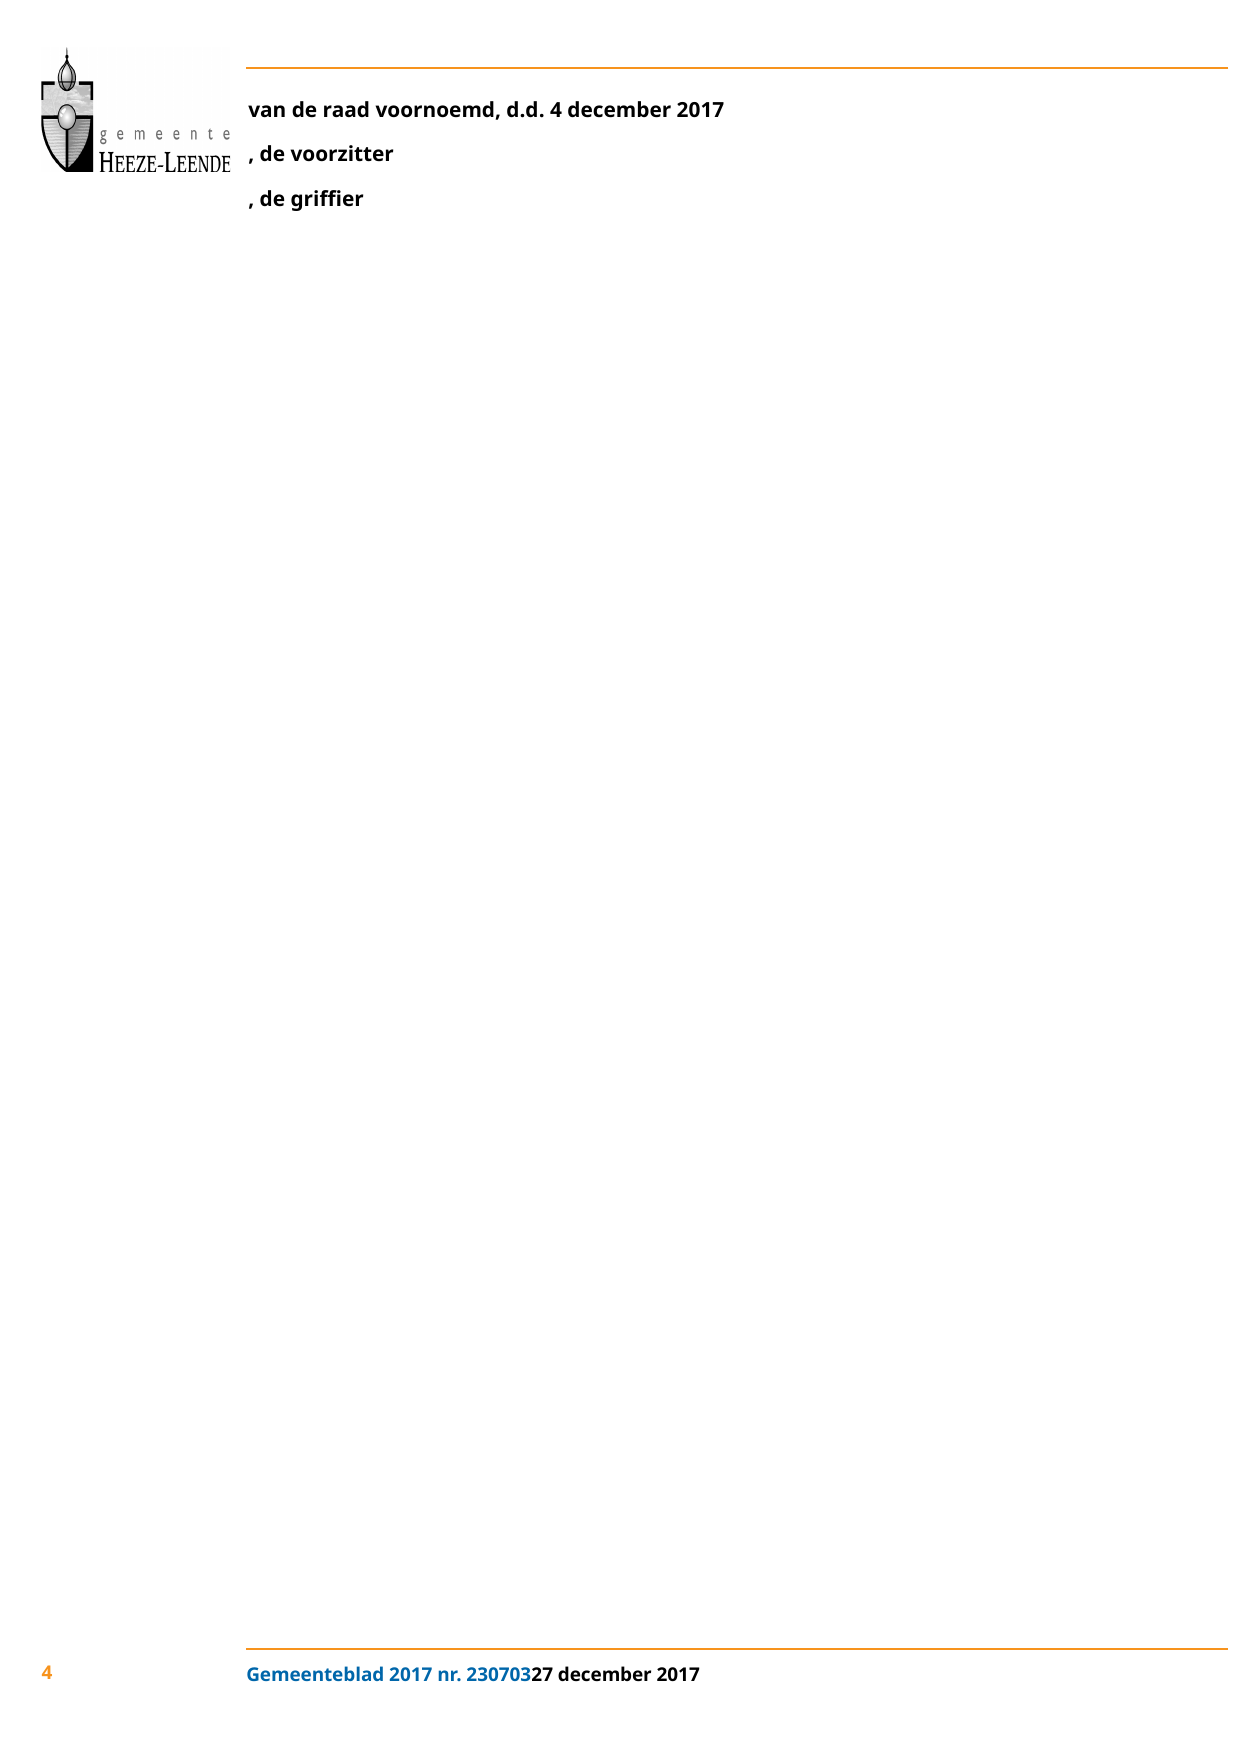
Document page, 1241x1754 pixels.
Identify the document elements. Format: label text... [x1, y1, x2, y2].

text , de voorzitter [248, 139, 1152, 168]
picture [41, 47, 231, 172]
text , de griffier [248, 184, 1152, 212]
text van de raad voornoemd, d.d. 4 december 2017 [248, 95, 1152, 123]
